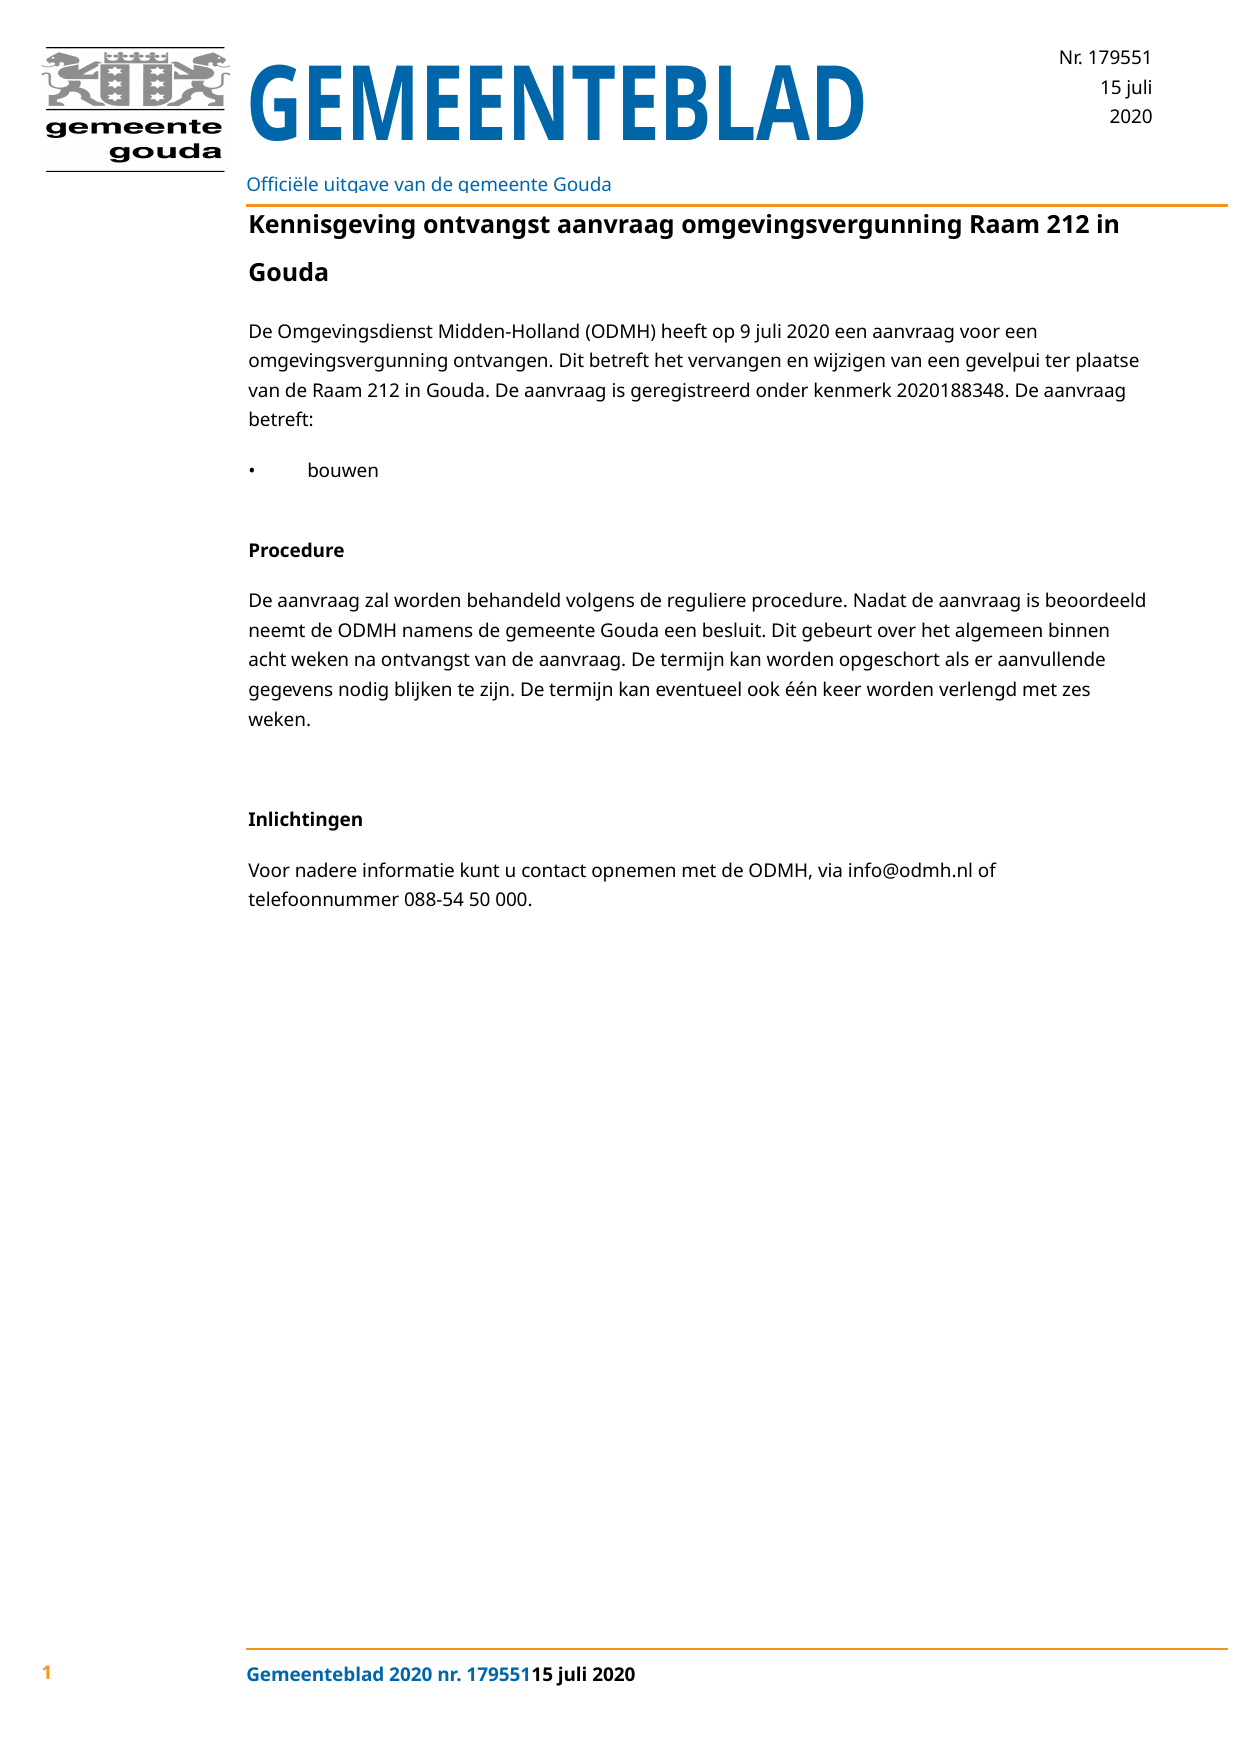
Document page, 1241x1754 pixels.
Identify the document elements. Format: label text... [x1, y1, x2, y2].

text De aanvraag zal worden behandeld volgens de reguliere procedure. Nadat de aanvraag is beoordeeld neemt de ODMH namens de gemeente Gouda een besluit. Dit gebeurt over het algemeen binnen acht weken na ontvangst van de aanvraag. De termijn kan worden opgeschort als er aanvullende gegevens nodig blijken te zijn. De termijn kan eventueel ook één keer worden verlengd met zes weken. [248, 587, 1152, 732]
text Voor nadere informatie kunt u contact opnemen met de ODMH, via info@odmh.nl of telefoonnummer 088-54 50 000. [248, 857, 1152, 912]
picture [41, 47, 231, 172]
text De Omgevingsdienst Midden-Holland (ODMH) heeft op 9 juli 2020 een aanvraag voor een omgevingsvergunning ontvangen. Dit betreft het vervangen en wijzigen van een gevelpui ter plaatse van de Raam 212 in Gouda. De aanvraag is geregistreerd onder kenmerk 2020188348. De aanvraag betreft: [248, 318, 1152, 432]
text Procedure [248, 537, 1152, 563]
text Kennisgeving ontvangst aanvraag omgevingsvergunning Raam 212 in Gouda [248, 207, 1152, 288]
list bouwen [248, 457, 1152, 483]
text Inlichtingen [248, 807, 1152, 832]
